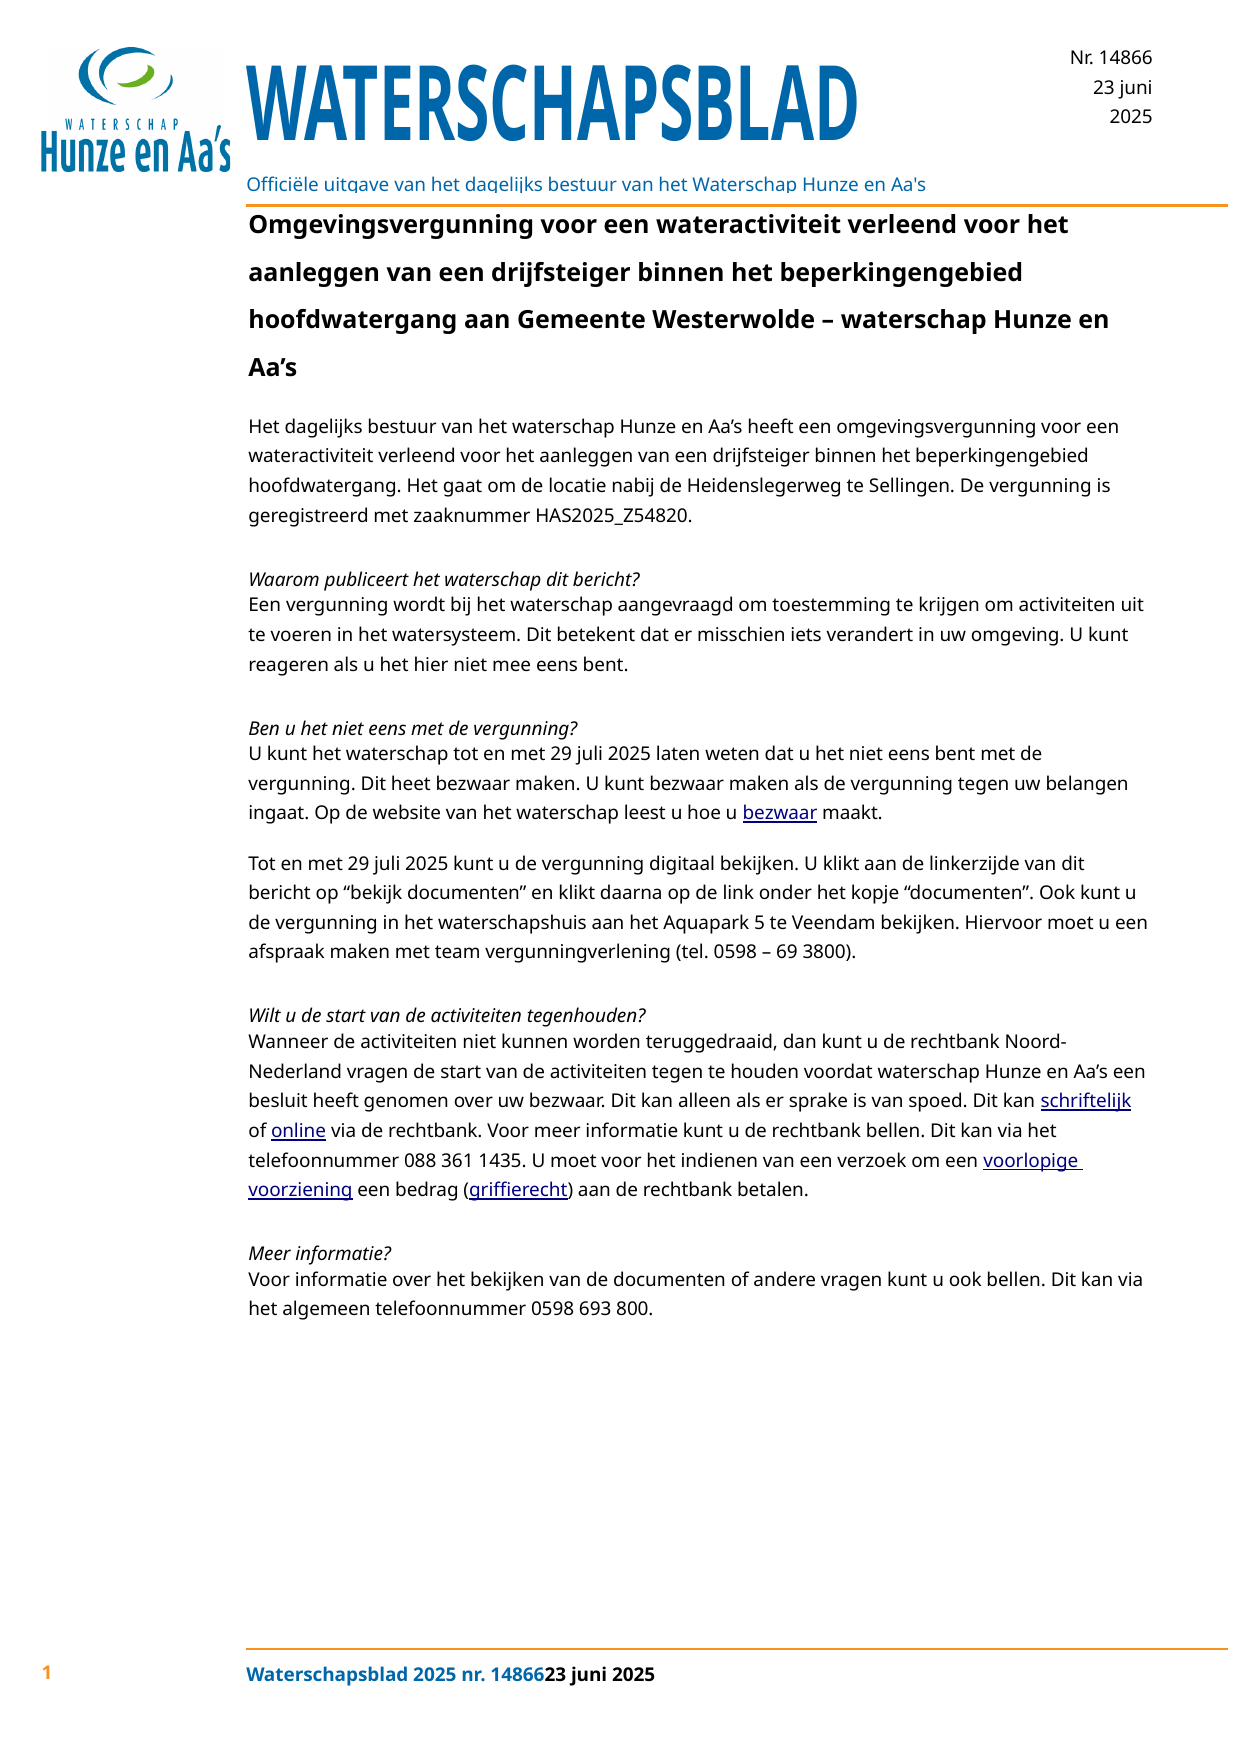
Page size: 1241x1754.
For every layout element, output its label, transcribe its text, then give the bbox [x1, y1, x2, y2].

text Wilt u de start van de activiteiten tegenhouden? [248, 1003, 1152, 1028]
picture [47, 154, 51, 172]
picture [183, 163, 191, 172]
picture [226, 145, 231, 156]
picture [41, 47, 231, 172]
text Tot en met 29 juli 2025 kunt u de vergunning digitaal bekijken. U klikt aan de linkerzijde van dit bericht op “bekijk documenten” en klikt daarna op de link onder het kopje “documenten”. Ook kunt u de vergunning in het waterschapshuis aan het Aquapark 5 te Veendam bekijken. Hiervoor moet u een afspraak maken met team vergunningverlening (tel. 0598 – 69 3800). [248, 850, 1152, 964]
text Ben u het niet eens met de vergunning? [248, 715, 1152, 740]
text Omgevingsvergunning voor een wateractiviteit verleend voor het aanleggen van een drijfsteiger binnen het beperkingengebied hoofdwatergang aan Gemeente Westerwolde – waterschap Hunze en Aa’s [248, 207, 1152, 384]
text Waarom publiceert het waterschap dit bericht? [248, 566, 1152, 592]
text U kunt het waterschap tot en met 29 juli 2025 laten weten dat u het niet eens bent met de vergunning. Dit heet bezwaar maken. U kunt bezwaar maken als de vergunning tegen uw belangen ingaat. Op de website van het waterschap leest u hoe u bezwaar maakt. [248, 740, 1152, 825]
text Een vergunning wordt bij het waterschap aangevraagd om toestemming te krijgen om activiteiten uit te voeren in het watersysteem. Dit betekent dat er misschien iets verandert in uw omgeving. U kunt reageren als u het hier niet mee eens bent. [248, 592, 1152, 676]
text Het dagelijks bestuur van het waterschap Hunze en Aa’s heeft een omgevingsvergunning voor een wateractiviteit verleend voor het aanleggen van een drijfsteiger binnen het beperkingengebied hoofdwatergang. Het gaat om de locatie nabij de Heidenslegerweg te Sellingen. De vergunning is geregistreerd met zaaknummer HAS2025_Z54820. [248, 413, 1152, 528]
text Meer informatie? [248, 1240, 1152, 1266]
text Voor informatie over het bekijken van de documenten of andere vragen kunt u ook bellen. Dit kan via het algemeen telefoonnummer 0598 693 800. [248, 1266, 1152, 1321]
text Wanneer de activiteiten niet kunnen worden teruggedraaid, dan kunt u de rechtbank Noord-Nederland vragen de start van de activiteiten tegen te houden voordat waterschap Hunze en Aa’s een besluit heeft genomen over uw bezwaar. Dit kan alleen als er sprake is van spoed. Dit kan schriftelijk of online via de rechtbank. Voor meer informatie kunt u de rechtbank bellen. Dit kan via het telefoonnummer 088 361 1435. U moet voor het indienen van een verzoek om een voorlopige voorziening een bedrag (griffierecht) aan de rechtbank betalen. [248, 1028, 1152, 1202]
